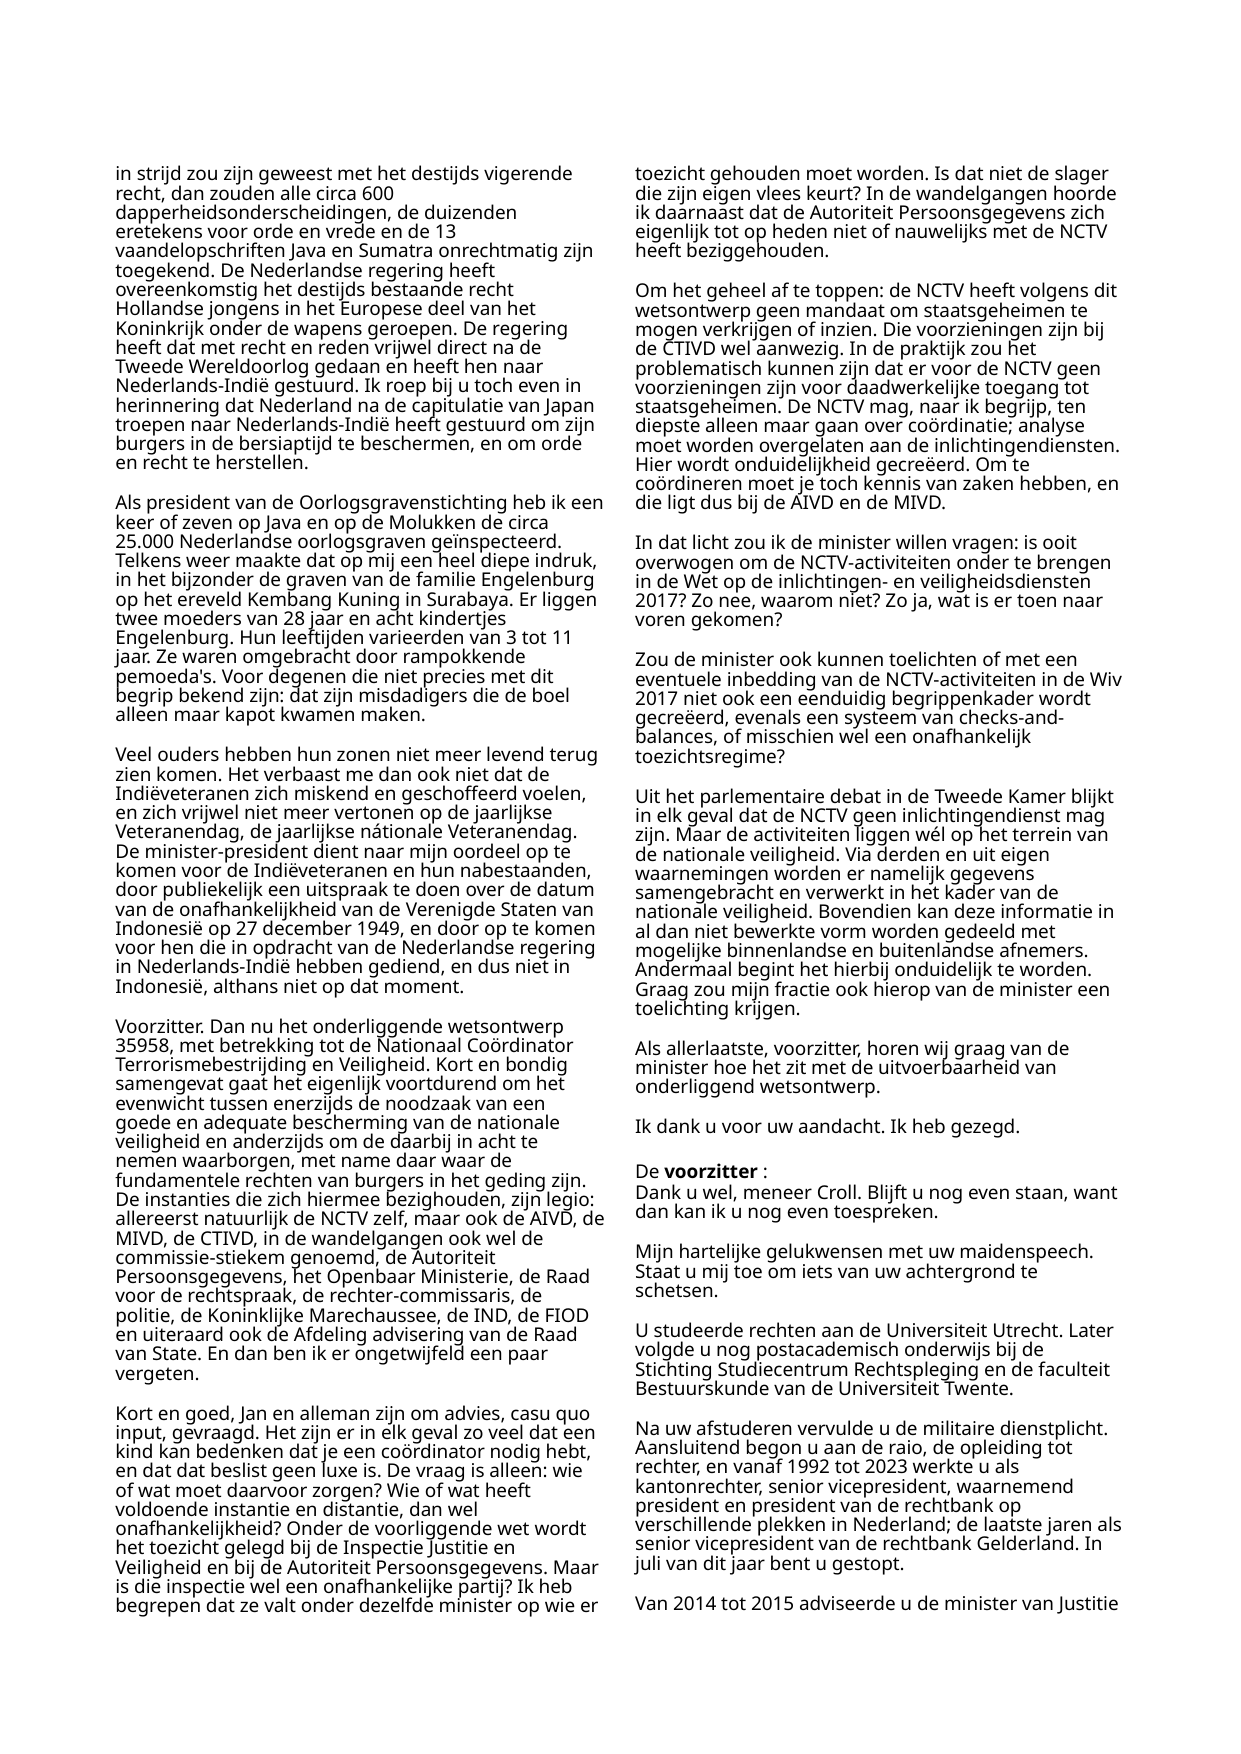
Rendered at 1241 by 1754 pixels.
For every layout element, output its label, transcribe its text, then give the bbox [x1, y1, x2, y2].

text Om het geheel af te toppen: de NCTV heeft volgens dit wetsontwerp geen mandaat om staatsgeheimen te mogen verkrijgen of inzien. Die voorzieningen zijn bij de CTIVD wel aanwezig. In de praktijk zou het problematisch kunnen zijn dat er voor de NCTV geen voorzieningen zijn voor daadwerkelijke toegang tot staatsgeheimen. De NCTV mag, naar ik begrijp, ten diepste alleen maar gaan over coördinatie; analyse moet worden overgelaten aan de inlichtingendiensten. Hier wordt onduidelijkheid gecreëerd. Om te coördineren moet je toch kennis van zaken hebben, en die ligt dus bij de AIVD en de MIVD. [635, 282, 1125, 514]
text Als president van de Oorlogsgravenstichting heb ik een keer of zeven op Java en op de Molukken de circa 25.000 Nederlandse oorlogsgraven geïnspecteerd. Telkens weer maakte dat op mij een heel diepe indruk, in het bijzonder de graven van de familie Engelenburg op het ereveld Kembang Kuning in Surabaya. Er liggen twee moeders van 28 jaar en acht kindertjes Engelenburg. Hun leeftijden varieerden van 3 tot 11 jaar. Ze waren omgebracht door rampokkende pemoeda's. Voor degenen die niet precies met dit begrip bekend zijn: dat zijn misdadigers die de boel alleen maar kapot kwamen maken. [115, 494, 605, 726]
text Veel ouders hebben hun zonen niet meer levend terug zien komen. Het verbaast me dan ook niet dat de Indiëveteranen zich miskend en geschoffeerd voelen, en zich vrijwel niet meer vertonen op de jaarlijkse Veteranendag, de jaarlijkse nátionale Veteranendag. De minister-president dient naar mijn oordeel op te komen voor de Indiëveteranen en hun nabestaanden, door publiekelijk een uitspraak te doen over de datum van de onafhankelijkheid van de Verenigde Staten van Indonesië op 27 december 1949, en door op te komen voor hen die in opdracht van de Nederlandse regering in Nederlands-Indië hebben gediend, en dus niet in Indonesië, althans niet op dat moment. [115, 746, 605, 997]
text Na uw afstuderen vervulde u de militaire dienstplicht. Aansluitend begon u aan de raio, de opleiding tot rechter, en vanaf 1992 tot 2023 werkte u als kantonrechter, senior vicepresident, waarnemend president en president van de rechtbank op verschillende plekken in Nederland; de laatste jaren als senior vicepresident van de rechtbank Gelderland. In juli van dit jaar bent u gestopt. [635, 1420, 1125, 1574]
text In dat licht zou ik de minister willen vragen: is ooit overwogen om de NCTV-activiteiten onder te brengen in de Wet op de inlichtingen- en veiligheidsdiensten 2017? Zo nee, waarom niet? Zo ja, wat is er toen naar voren gekomen? [635, 534, 1125, 631]
text Ik dank u voor uw aandacht. Ik heb gezegd. [635, 1118, 1125, 1138]
text Zou de minister ook kunnen toelichten of met een eventuele inbedding van de NCTV-activiteiten in de Wiv 2017 niet ook een eenduidig begrippenkader wordt gecreëerd, evenals een systeem van checks-and-balances, of misschien wel een onafhankelijk toezichtsregime? [635, 651, 1125, 767]
text De voorzitter : [635, 1158, 1125, 1184]
text Van 2014 tot 2015 adviseerde u de minister van Justitie [635, 1595, 1125, 1614]
text Uit het parlementaire debat in de Tweede Kamer blijkt in elk geval dat de NCTV geen inlichtingendienst mag zijn. Maar de activiteiten liggen wél op het terrein van de nationale veiligheid. Via derden en uit eigen waarnemingen worden er namelijk gegevens samengebracht en verwerkt in het kader van de nationale veiligheid. Bovendien kan deze informatie in al dan niet bewerkte vorm worden gedeeld met mogelijke binnenlandse en buitenlandse afnemers. Andermaal begint het hierbij onduidelijk te worden. Graag zou mijn fractie ook hierop van de minister een toelichting krijgen. [635, 788, 1125, 1019]
text Mijn hartelijke gelukwensen met uw maidenspeech. Staat u mij toe om iets van uw achtergrond te schetsen. [635, 1243, 1125, 1301]
text Als allerlaatste, voorzitter, horen wij graag van de minister hoe het zit met de uitvoerbaarheid van onderliggend wetsontwerp. [635, 1040, 1125, 1098]
text Dank u wel, meneer Croll. Blijft u nog even staan, want dan kan ik u nog even toespreken. [635, 1184, 1125, 1223]
text U studeerde rechten aan de Universiteit Utrecht. Later volgde u nog postacademisch onderwijs bij de Stichting Studiecentrum Rechtspleging en de faculteit Bestuurskunde van de Universiteit Twente. [635, 1322, 1125, 1399]
text Voorzitter. Dan nu het onderliggende wetsontwerp 35958, met betrekking tot de Nationaal Coördinator Terrorismebestrijding en Veiligheid. Kort en bondig samengevat gaat het eigenlijk voortdurend om het evenwicht tussen enerzijds de noodzaak van een goede en adequate bescherming van de nationale veiligheid en anderzijds om de daarbij in acht te nemen waarborgen, met name daar waar de fundamentele rechten van burgers in het geding zijn. De instanties die zich hiermee bezighouden, zijn legio: allereerst natuurlijk de NCTV zelf, maar ook de AIVD, de MIVD, de CTIVD, in de wandelgangen ook wel de commissie-stiekem genoemd, de Autoriteit Persoonsgegevens, het Openbaar Ministerie, de Raad voor de rechtspraak, de rechter-commissaris, de politie, de Koninklijke Marechaussee, de IND, de FIOD en uiteraard ook de Afdeling advisering van de Raad van State. En dan ben ik er ongetwijfeld een paar vergeten. [115, 1018, 605, 1384]
text toezicht gehouden moet worden. Is dat niet de slager die zijn eigen vlees keurt? In de wandelgangen hoorde ik daarnaast dat de Autoriteit Persoonsgegevens zich eigenlijk tot op heden niet of nauwelijks met de NCTV heeft beziggehouden. [635, 165, 1125, 262]
text Kort en goed, Jan en alleman zijn om advies, casu quo input, gevraagd. Het zijn er in elk geval zo veel dat een kind kan bedenken dat je een coördinator nodig hebt, en dat dat beslist geen luxe is. De vraag is alleen: wie of wat moet daarvoor zorgen? Wie of wat heeft voldoende instantie en distantie, dan wel onafhankelijkheid? Onder de voorliggende wet wordt het toezicht gelegd bij de Inspectie Justitie en Veiligheid en bij de Autoriteit Persoonsgegevens. Maar is die inspectie wel een onafhankelijke partij? Ik heb begrepen dat ze valt onder dezelfde minister op wie er [115, 1404, 605, 1616]
text in strijd zou zijn geweest met het destijds vigerende recht, dan zouden alle circa 600 dapperheidsonderscheidingen, de duizenden eretekens voor orde en vrede en de 13 vaandelopschriften Java en Sumatra onrechtmatig zijn toegekend. De Nederlandse regering heeft overeenkomstig het destijds bestaande recht Hollandse jongens in het Europese deel van het Koninkrijk onder de wapens geroepen. De regering heeft dat met recht en reden vrijwel direct na de Tweede Wereldoorlog gedaan en heeft hen naar Nederlands-Indië gestuurd. Ik roep bij u toch even in herinnering dat Nederland na de capitulatie van Japan troepen naar Nederlands-Indië heeft gestuurd om zijn burgers in de bersiaptijd te beschermen, en om orde en recht te herstellen. [115, 165, 605, 474]
